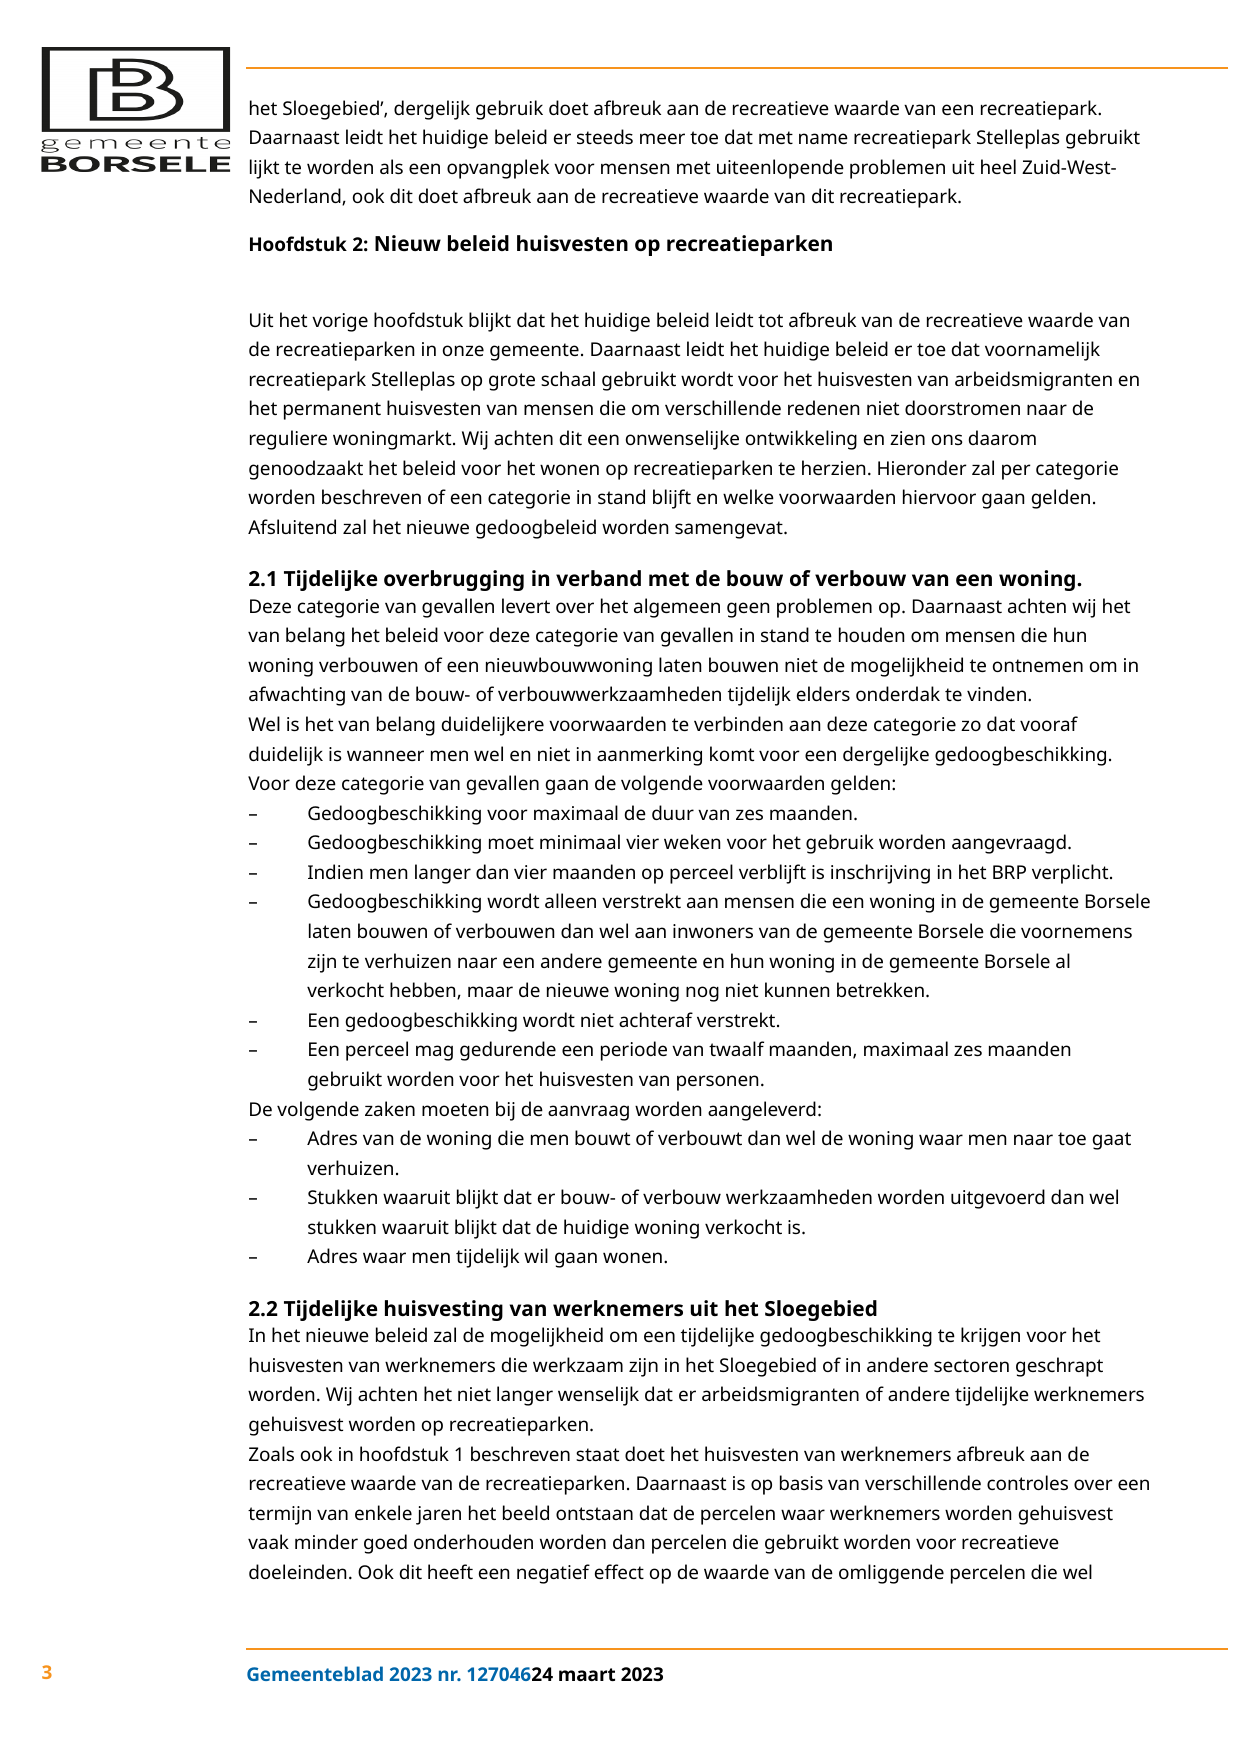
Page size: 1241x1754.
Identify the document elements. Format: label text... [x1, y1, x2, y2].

text 2.2 Tijdelijke huisvesting van werknemers uit het Sloegebied [248, 1294, 1152, 1322]
text Deze categorie van gevallen levert over het algemeen geen problemen op. Daarnaast achten wij het van belang het beleid voor deze categorie van gevallen in stand te houden om mensen die hun woning verbouwen of een nieuwbouwwoning laten bouwen niet de mogelijkheid te ontnemen om in afwachting van de bouw- of verbouwwerkzaamheden tijdelijk elders onderdak te vinden. [248, 593, 1152, 707]
text het Sloegebied’, dergelijk gebruik doet afbreuk aan de recreatieve waarde van een recreatiepark. Daarnaast leidt het huidige beleid er steeds meer toe dat met name recreatiepark Stelleplas gebruikt lijkt te worden als een opvangplek voor mensen met uiteenlopende problemen uit heel Zuid-West-Nederland, ook dit doet afbreuk aan de recreatieve waarde van dit recreatiepark. [248, 95, 1152, 209]
text Hoofdstuk 2: Nieuw beleid huisvesten op recreatieparken [248, 229, 1152, 258]
text Zoals ook in hoofdstuk 1 beschreven staat doet het huisvesten van werknemers afbreuk aan de recreatieve waarde van de recreatieparken. Daarnaast is op basis van verschillende controles over een termijn van enkele jaren het beeld ontstaan dat de percelen waar werknemers worden gehuisvest vaak minder goed onderhouden worden dan percelen die gebruikt worden voor recreatieve doeleinden. Ook dit heeft een negatief effect op de waarde van de omliggende percelen die wel [248, 1441, 1152, 1585]
list Adres van de woning die men bouwt of verbouwt dan wel de woning waar men naar toe gaat verhuizen. [248, 1125, 1152, 1181]
list Stukken waaruit blijkt dat er bouw- of verbouw werkzaamheden worden uitgevoerd dan wel stukken waaruit blijkt dat de huidige woning verkocht is. [248, 1184, 1152, 1240]
text De volgende zaken moeten bij de aanvraag worden aangeleverd: [248, 1096, 1152, 1121]
list Adres waar men tijdelijk wil gaan wonen. [248, 1244, 1152, 1269]
text Wel is het van belang duidelijkere voorwaarden te verbinden aan deze categorie zo dat vooraf duidelijk is wanneer men wel en niet in aanmerking komt voor een dergelijke gedoogbeschikking. Voor deze categorie van gevallen gaan de volgende voorwaarden gelden: [248, 711, 1152, 796]
list Gedoogbeschikking moet minimaal vier weken voor het gebruik worden aangevraagd. [248, 829, 1152, 855]
list Een perceel mag gedurende een periode van twaalf maanden, maximaal zes maanden gebruikt worden voor het huisvesten van personen. [248, 1037, 1152, 1092]
text Uit het vorige hoofdstuk blijkt dat het huidige beleid leidt tot afbreuk van de recreatieve waarde van de recreatieparken in onze gemeente. Daarnaast leidt het huidige beleid er toe dat voornamelijk recreatiepark Stelleplas op grote schaal gebruikt wordt voor het huisvesten van arbeidsmigranten en het permanent huisvesten van mensen die om verschillende redenen niet doorstromen naar de reguliere woningmarkt. Wij achten dit een onwenselijke ontwikkeling en zien ons daarom genoodzaakt het beleid voor het wonen op recreatieparken te herzien. Hieronder zal per categorie worden beschreven of een categorie in stand blijft en welke voorwaarden hiervoor gaan gelden. Afsluitend zal het nieuwe gedoogbeleid worden samengevat. [248, 307, 1152, 540]
list Een gedoogbeschikking wordt niet achteraf verstrekt. [248, 1007, 1152, 1033]
list Gedoogbeschikking wordt alleen verstrekt aan mensen die een woning in de gemeente Borsele laten bouwen of verbouwen dan wel aan inwoners van de gemeente Borsele die voornemens zijn te verhuizen naar een andere gemeente en hun woning in de gemeente Borsele al verkocht hebben, maar de nieuwe woning nog niet kunnen betrekken. [248, 889, 1152, 1003]
picture [41, 47, 231, 172]
list Gedoogbeschikking voor maximaal de duur van zes maanden. [248, 800, 1152, 826]
list Indien men langer dan vier maanden op perceel verblijft is inschrijving in het BRP verplicht. [248, 859, 1152, 885]
text 2.1 Tijdelijke overbrugging in verband met de bouw of verbouw van een woning. [248, 564, 1152, 593]
text In het nieuwe beleid zal de mogelijkheid om een tijdelijke gedoogbeschikking te krijgen voor het huisvesten van werknemers die werkzaam zijn in het Sloegebied of in andere sectoren geschrapt worden. Wij achten het niet langer wenselijk dat er arbeidsmigranten of andere tijdelijke werknemers gehuisvest worden op recreatieparken. [248, 1322, 1152, 1437]
